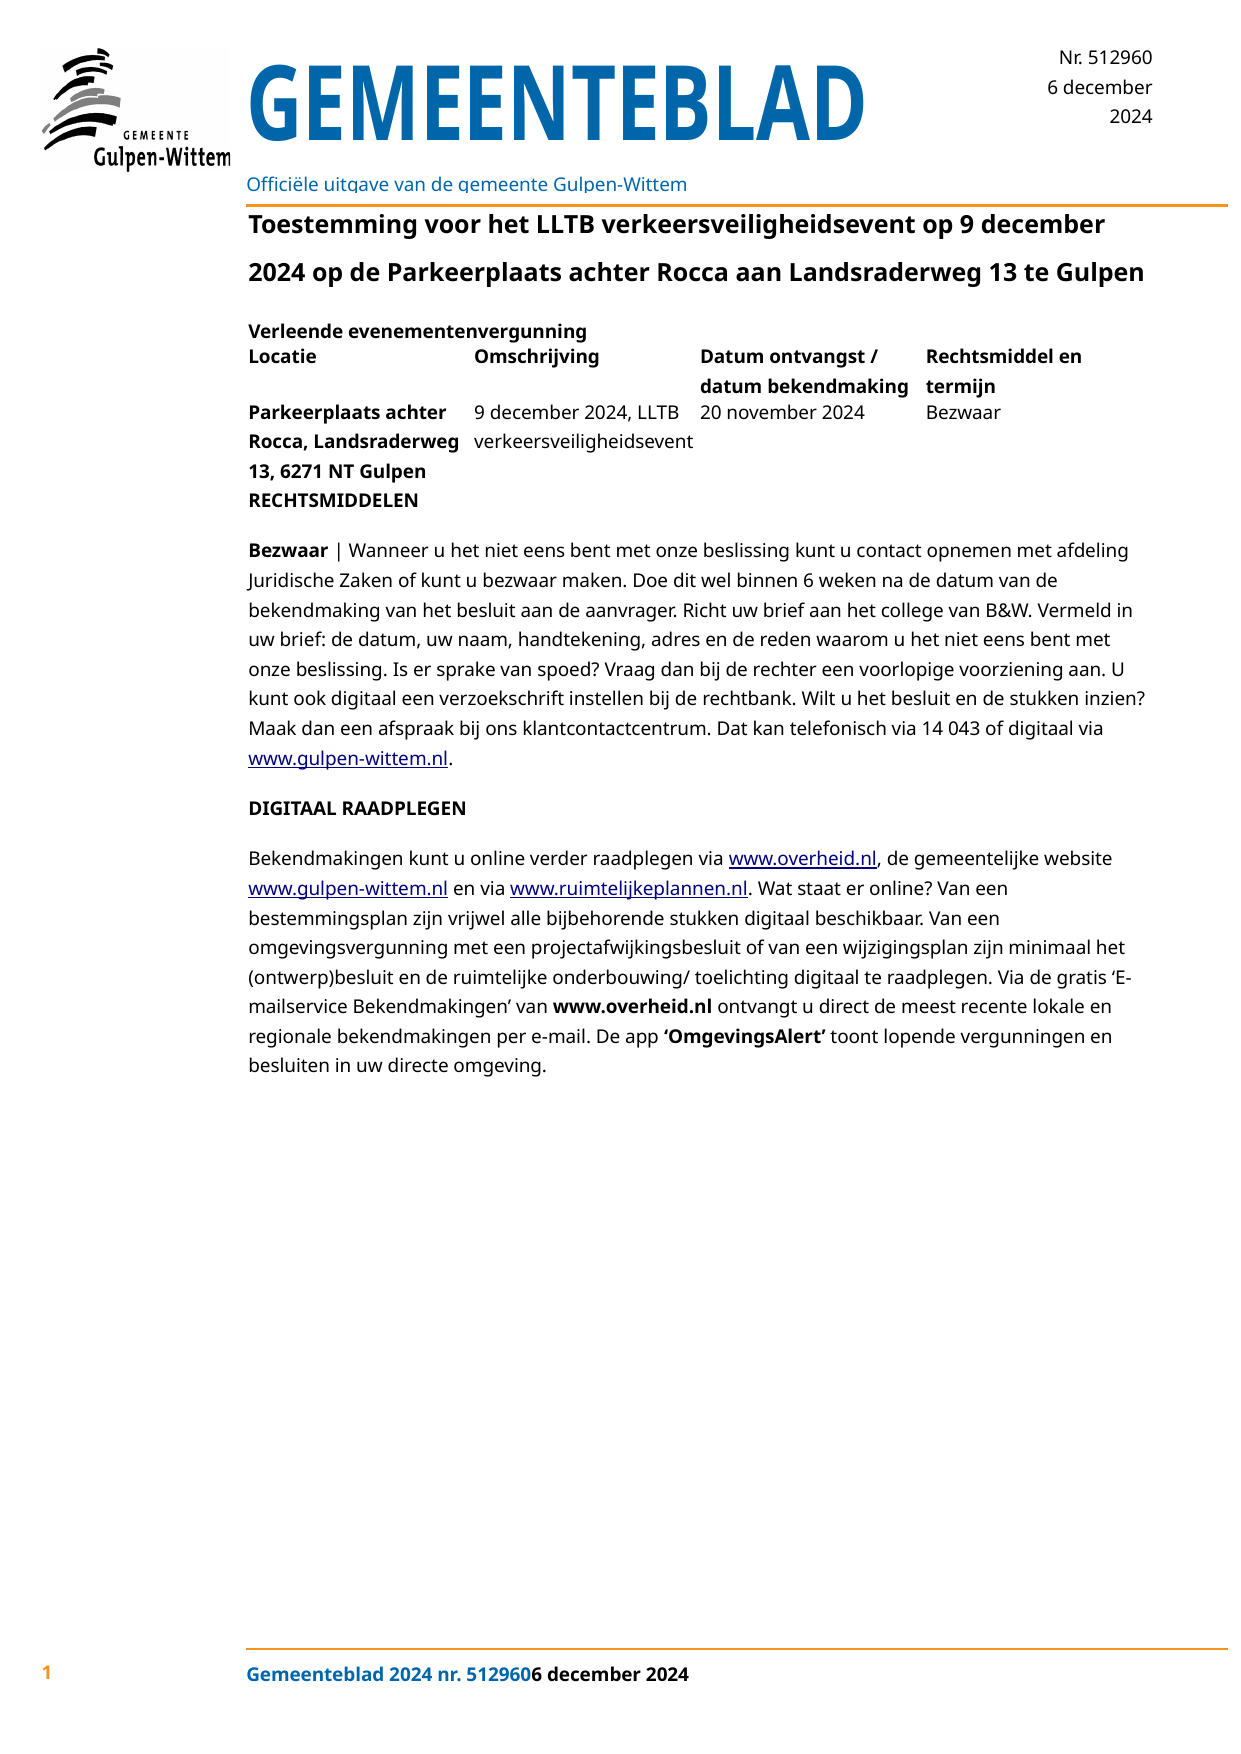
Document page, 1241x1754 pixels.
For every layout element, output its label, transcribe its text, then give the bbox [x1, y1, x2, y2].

text Bekendmakingen kunt u online verder raadplegen via www.overheid.nl, de gemeentelijke website www.gulpen-wittem.nl en via www.ruimtelijkeplannen.nl. Wat staat er online? Van een bestemmingsplan zijn vrijwel alle bijbehorende stukken digitaal beschikbaar. Van een omgevingsvergunning met een projectafwijkingsbesluit of van een wijzigingsplan zijn minimaal het (ontwerp)besluit en de ruimtelijke onderbouwing/ toelichting digitaal te raadplegen. Via de gratis ‘E-mailservice Bekendmakingen’ van www.overheid.nl ontvangt u direct de meest recente lokale en regionale bekendmakingen per e-mail. De app ‘OmgevingsAlert’ toont lopende vergunningen en besluiten in uw directe omgeving. [248, 846, 1152, 1078]
table_cell Rechtsmiddel en termijn [926, 344, 1152, 399]
table_header Verleende evenementenvergunning [248, 318, 1152, 344]
table_cell 20 november 2024 [700, 399, 926, 484]
table_cell Omschrijving [474, 344, 700, 399]
text Toestemming voor het LLTB verkeersveiligheidsevent op 9 december 2024 op de Parkeerplaats achter Rocca aan Landsraderweg 13 te Gulpen [248, 207, 1152, 288]
text Bezwaar | Wanneer u het niet eens bent met onze beslissing kunt u contact opnemen met afdeling Juridische Zaken of kunt u bezwaar maken. Doe dit wel binnen 6 weken na de datum van de bekendmaking van het besluit aan de aanvrager. Richt uw brief aan het college van B&W. Vermeld in uw brief: de datum, uw naam, handtekening, adres en de reden waarom u het niet eens bent met onze beslissing. Is er sprake van spoed? Vraag dan bij de rechter een voorlopige voorziening aan. U kunt ook digitaal een verzoekschrift instellen bij de rechtbank. Wilt u het besluit en de stukken inzien? Maak dan een afspraak bij ons klantcontactcentrum. Dat kan telefonisch via 14 043 of digitaal via www.gulpen-wittem.nl. [248, 538, 1152, 770]
table_cell Datum ontvangst / datum bekendmaking [700, 344, 926, 399]
text RECHTSMIDDELEN [248, 487, 1152, 513]
table_cell Parkeerplaats achter Rocca, Landsraderweg 13, 6271 NT Gulpen [248, 399, 474, 484]
table_cell 9 december 2024, LLTB verkeersveiligheidsevent [474, 399, 700, 484]
table_cell Bezwaar [926, 399, 1152, 484]
text DIGITAAL RAADPLEGEN [248, 795, 1152, 821]
picture [41, 47, 231, 172]
table_cell Locatie [248, 344, 474, 399]
